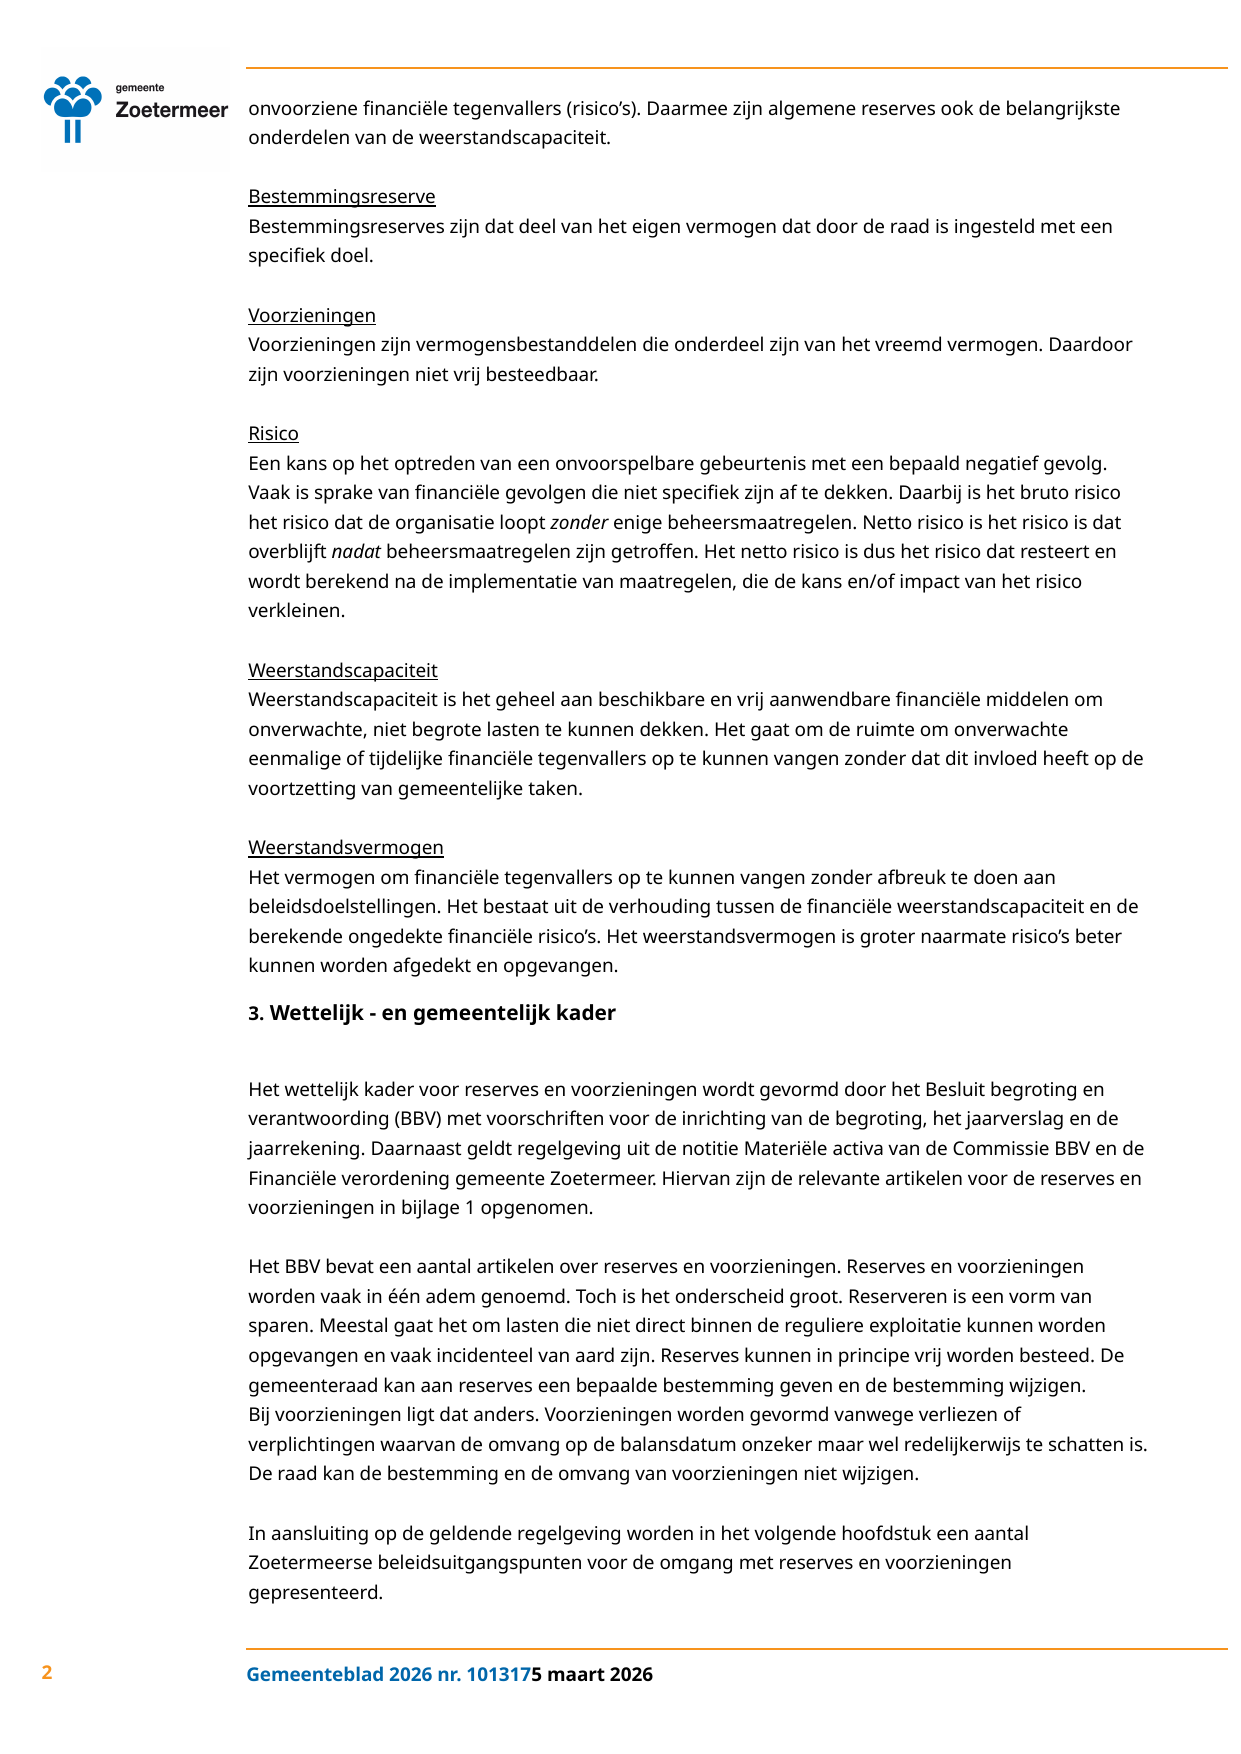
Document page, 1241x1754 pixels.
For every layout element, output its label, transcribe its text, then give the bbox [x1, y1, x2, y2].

text Bestemmingsreserves zijn dat deel van het eigen vermogen dat door de raad is ingesteld met een specifiek doel. [248, 213, 1152, 268]
text Weerstandscapaciteit is het geheel aan beschikbare en vrij aanwendbare financiële middelen om onverwachte, niet begrote lasten te kunnen dekken. Het gaat om de ruimte om onverwachte eenmalige of tijdelijke financiële tegenvallers op te kunnen vangen zonder dat dit invloed heeft op de voortzetting van gemeentelijke taken. [248, 686, 1152, 801]
text Een kans op het optreden van een onvoorspelbare gebeurtenis met een bepaald negatief gevolg. Vaak is sprake van financiële gevolgen die niet specifiek zijn af te dekken. Daarbij is het bruto risico het risico dat de organisatie loopt zonder enige beheersmaatregelen. Netto risico is het risico is dat overblijft nadat beheersmaatregelen zijn getroffen. Het netto risico is dus het risico dat resteert en wordt berekend na de implementatie van maatregelen, die de kans en/of impact van het risico verkleinen. [248, 450, 1152, 623]
text Het vermogen om financiële tegenvallers op te kunnen vangen zonder afbreuk te doen aan beleidsdoelstellingen. Het bestaat uit de verhouding tussen de financiële weerstandscapaciteit en de berekende ongedekte financiële risico’s. Het weerstandsvermogen is groter naarmate risico’s beter kunnen worden afgedekt en opgevangen. [248, 864, 1152, 978]
text onvoorziene financiële tegenvallers (risico’s). Daarmee zijn algemene reserves ook de belangrijkste onderdelen van de weerstandscapaciteit. [248, 95, 1152, 150]
text Het BBV bevat een aantal artikelen over reserves en voorzieningen. Reserves en voorzieningen worden vaak in één adem genoemd. Toch is het onderscheid groot. Reserveren is een vorm van sparen. Meestal gaat het om lasten die niet direct binnen de reguliere exploitatie kunnen worden opgevangen en vaak incidenteel van aard zijn. Reserves kunnen in principe vrij worden besteed. De gemeenteraad kan aan reserves een bepaalde bestemming geven en de bestemming wijzigen. [248, 1253, 1152, 1398]
text Weerstandscapaciteit [248, 657, 1152, 683]
text Risico [248, 420, 1152, 446]
text Bestemmingsreserve [248, 183, 1152, 209]
picture [41, 47, 231, 172]
text Weerstandsvermogen [248, 834, 1152, 860]
text In aansluiting op de geldende regelgeving worden in het volgende hoofdstuk een aantal Zoetermeerse beleidsuitgangspunten voor de omgang met reserves en voorzieningen gepresenteerd. [248, 1520, 1152, 1605]
text Bij voorzieningen ligt dat anders. Voorzieningen worden gevormd vanwege verliezen of verplichtingen waarvan de omvang op de balansdatum onzeker maar wel redelijkerwijs te schatten is. De raad kan de bestemming en de omvang van voorzieningen niet wijzigen. [248, 1401, 1152, 1486]
text 3. Wettelijk - en gemeentelijk kader [248, 998, 1152, 1027]
text Voorzieningen [248, 302, 1152, 328]
text Het wettelijk kader voor reserves en voorzieningen wordt gevormd door het Besluit begroting en verantwoording (BBV) met voorschriften voor de inrichting van de begroting, het jaarverslag en de jaarrekening. Daarnaast geldt regelgeving uit de notitie Materiële activa van de Commissie BBV en de Financiële verordening gemeente Zoetermeer. Hiervan zijn de relevante artikelen voor de reserves en voorzieningen in bijlage 1 opgenomen. [248, 1076, 1152, 1220]
text Voorzieningen zijn vermogensbestanddelen die onderdeel zijn van het vreemd vermogen. Daardoor zijn voorzieningen niet vrij besteedbaar. [248, 331, 1152, 387]
